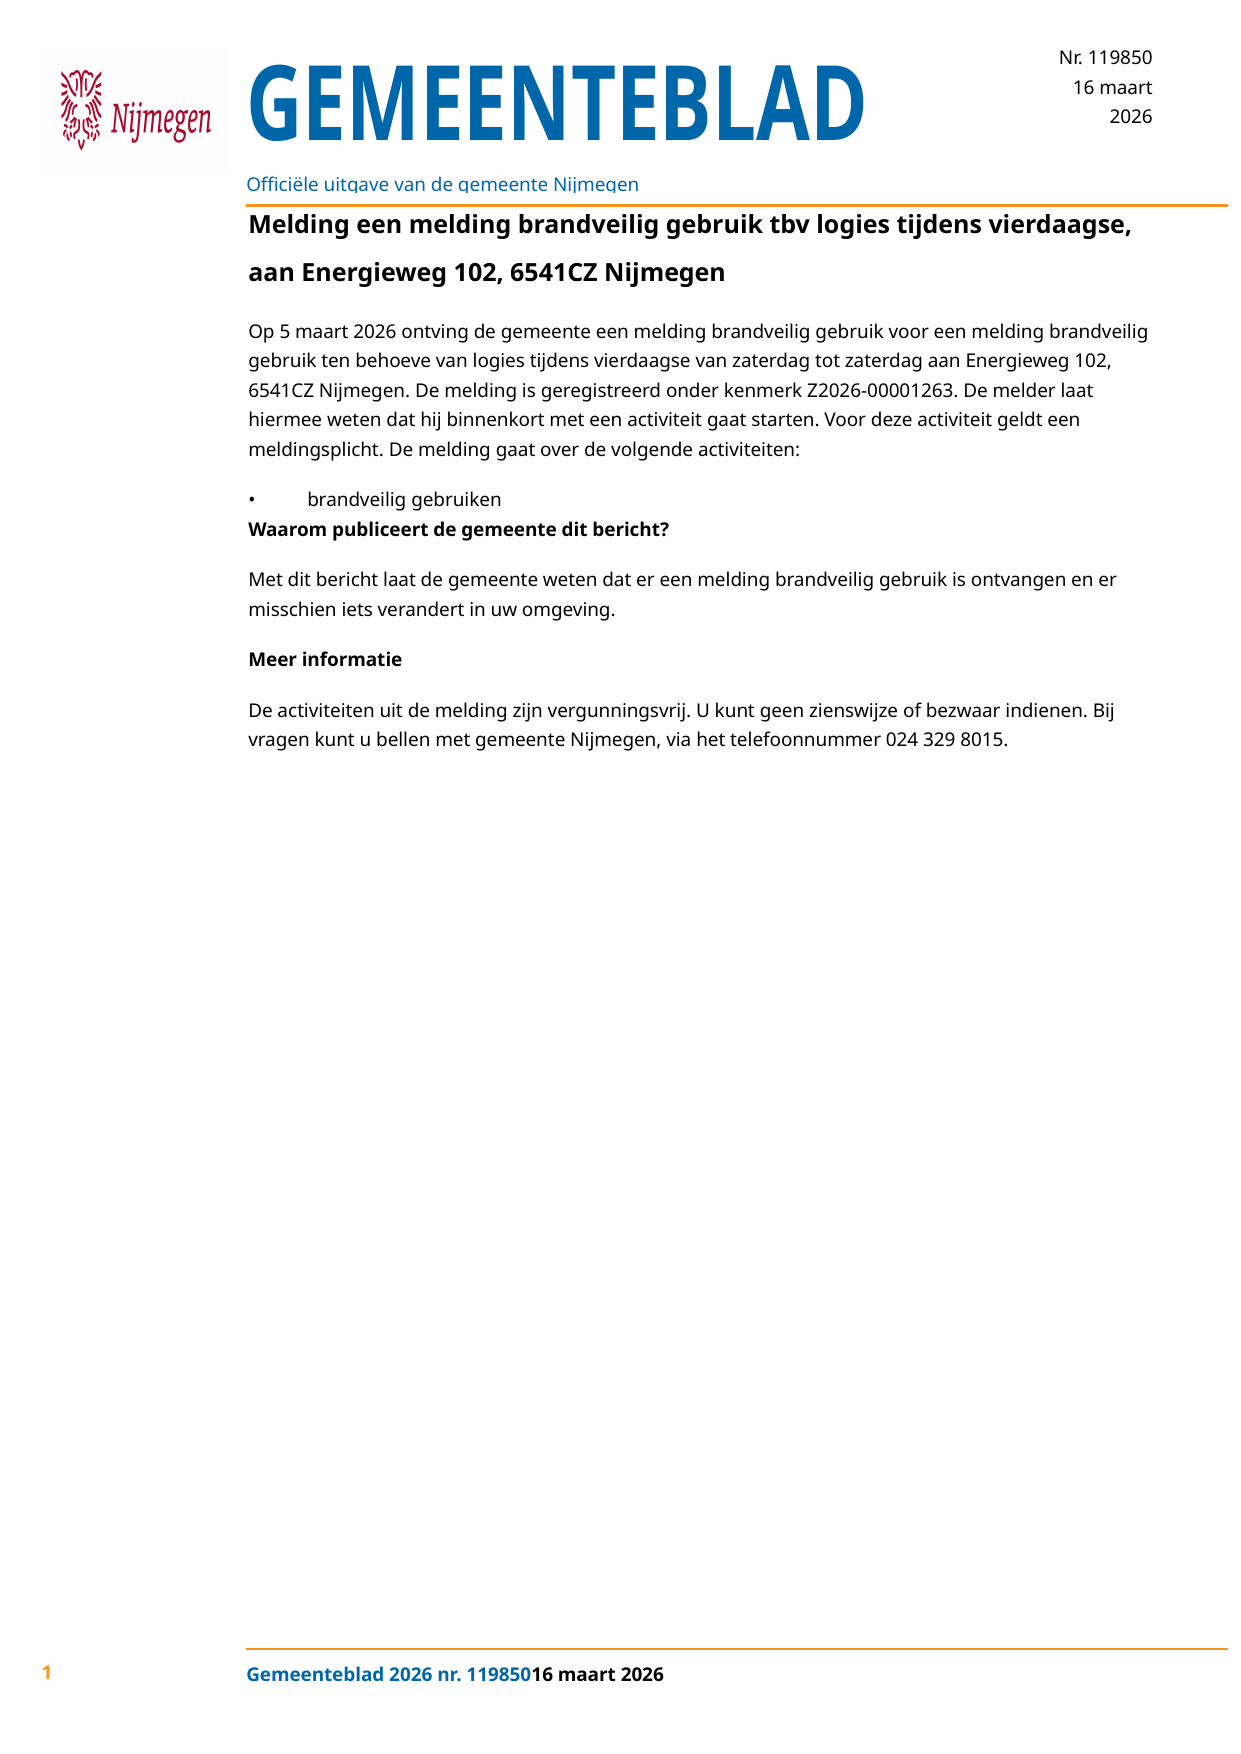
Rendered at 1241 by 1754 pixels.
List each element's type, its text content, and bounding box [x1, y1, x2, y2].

text Melding een melding brandveilig gebruik tbv logies tijdens vierdaagse, aan Energieweg 102, 6541CZ Nijmegen [248, 207, 1152, 288]
list brandveilig gebruiken [248, 487, 1152, 512]
picture [41, 47, 231, 172]
text Met dit bericht laat de gemeente weten dat er een melding brandveilig gebruik is ontvangen en er misschien iets verandert in uw omgeving. [248, 567, 1152, 622]
text Op 5 maart 2026 ontving de gemeente een melding brandveilig gebruik voor een melding brandveilig gebruik ten behoeve van logies tijdens vierdaagse van zaterdag tot zaterdag aan Energieweg 102, 6541CZ Nijmegen. De melding is geregistreerd onder kenmerk Z2026-00001263. De melder laat hiermee weten dat hij binnenkort met een activiteit gaat starten. Voor deze activiteit geldt een meldingsplicht. De melding gaat over de volgende activiteiten: [248, 318, 1152, 462]
text Waarom publiceert de gemeente dit bericht? [248, 516, 1152, 542]
text De activiteiten uit de melding zijn vergunningsvrij. U kunt geen zienswijze of bezwaar indienen. Bij vragen kunt u bellen met gemeente Nijmegen, via het telefoonnummer 024 329 8015. [248, 697, 1152, 752]
text Meer informatie [248, 647, 1152, 672]
